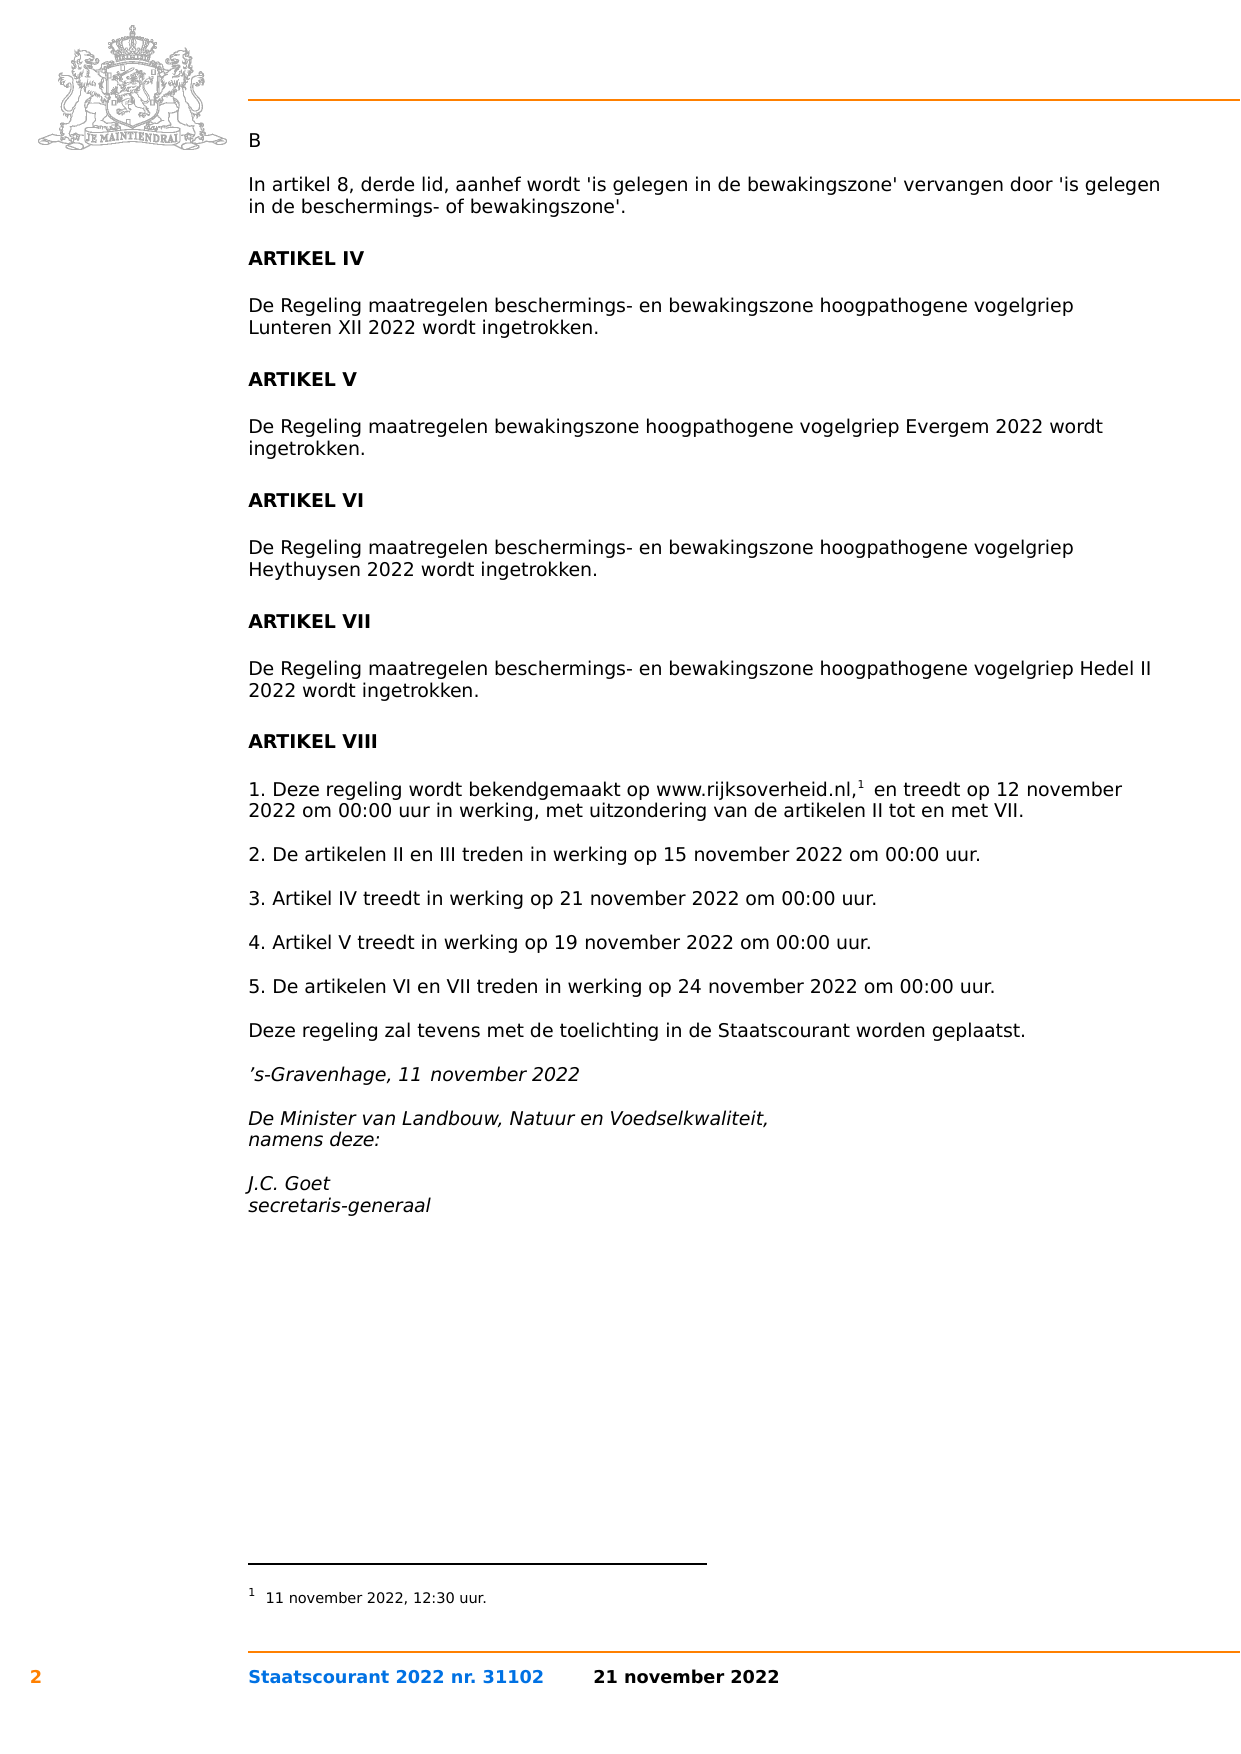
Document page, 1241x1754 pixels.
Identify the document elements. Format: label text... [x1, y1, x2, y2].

subtitle ARTIKEL V [248, 369, 1163, 391]
text De Regeling maatregelen beschermings- en bewakingszone hoogpathogene vogelgriep Lunteren XII 2022 wordt ingetrokken. [248, 295, 1163, 339]
text Deze regeling zal tevens met de toelichting in de Staatscourant worden geplaatst. [248, 1020, 1163, 1042]
text 1. Deze regeling wordt bekendgemaakt op www.rijksoverheid.nl, en treedt op 12 november 2022 om 00:00 uur in werking, met uitzondering van de artikelen II tot en met VII. [248, 778, 1163, 822]
text 11 november 2022, 12:30 uur. [248, 1586, 1163, 1608]
text De Regeling maatregelen beschermings- en bewakingszone hoogpathogene vogelgriep Heythuysen 2022 wordt ingetrokken. [248, 537, 1163, 581]
subtitle ARTIKEL VII [248, 611, 1163, 632]
picture [38, 25, 227, 150]
text ’s-Gravenhage, 11 november 2022 [248, 1063, 1163, 1086]
text In artikel 8, derde lid, aanhef wordt 'is gelegen in de bewakingszone' vervangen door 'is gelegen in de beschermings- of bewakingszone'. [248, 174, 1163, 218]
text 4. Artikel V treedt in werking op 19 november 2022 om 00:00 uur. [248, 932, 1163, 954]
subtitle ARTIKEL VIII [248, 731, 1163, 753]
text De Regeling maatregelen bewakingszone hoogpathogene vogelgriep Evergem 2022 wordt ingetrokken. [248, 416, 1163, 459]
subtitle ARTIKEL VI [248, 489, 1163, 512]
text De Regeling maatregelen beschermings- en bewakingszone hoogpathogene vogelgriep Hedel II 2022 wordt ingetrokken. [248, 657, 1163, 701]
text De Minister van Landbouw, Natuur en Voedselkwaliteit, namens deze: J.C. Goet secretaris-generaal [248, 1107, 1163, 1217]
text 5. De artikelen VI en VII treden in werking op 24 november 2022 om 00:00 uur. [248, 976, 1163, 998]
text 3. Artikel IV treedt in werking op 21 november 2022 om 00:00 uur. [248, 888, 1163, 910]
text B [248, 130, 1163, 152]
subtitle ARTIKEL IV [248, 248, 1163, 270]
text 2. De artikelen II en III treden in werking op 15 november 2022 om 00:00 uur. [248, 844, 1163, 866]
